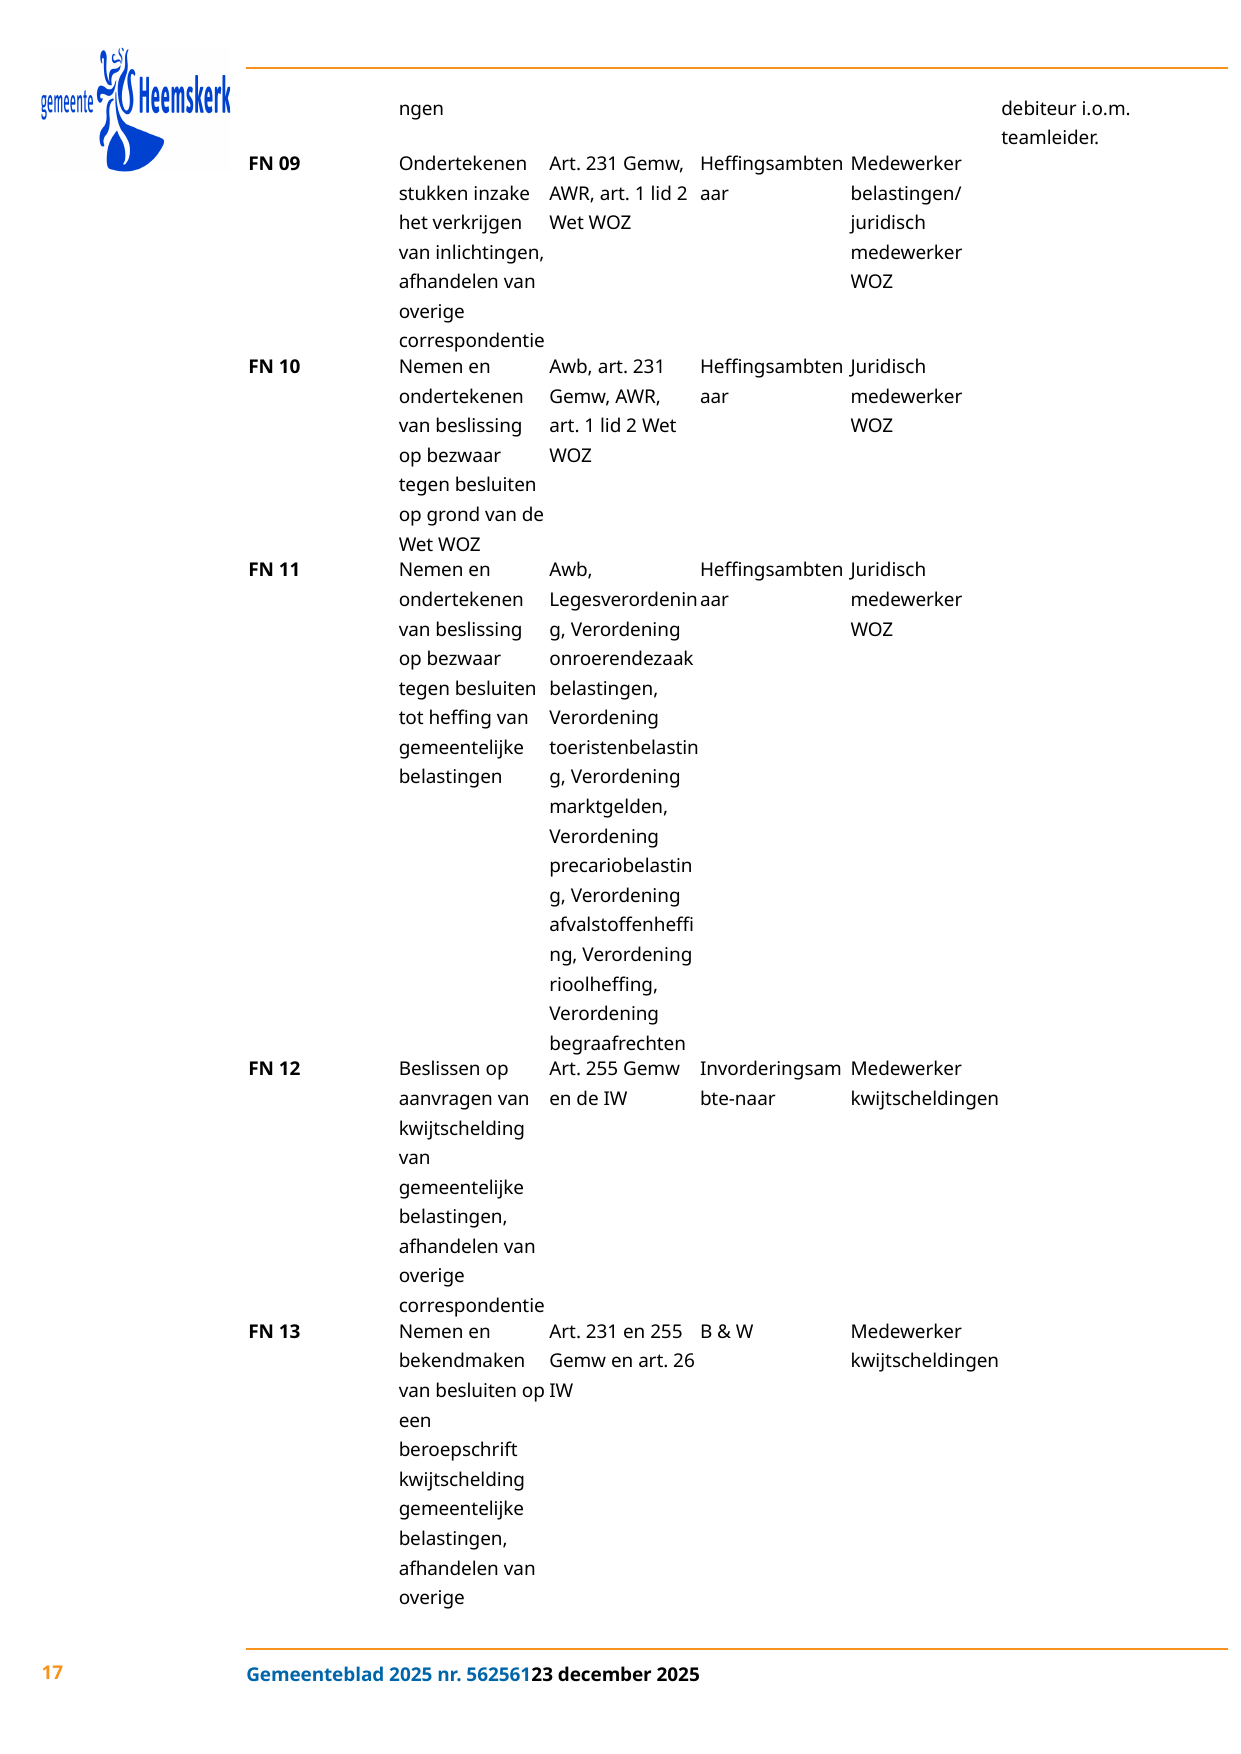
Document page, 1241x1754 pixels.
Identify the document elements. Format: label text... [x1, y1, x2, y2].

table_cell Nemen en ondertekenen van beslissing op bezwaar tegen besluiten tot heffing van gemeentelijke belastingen [399, 557, 549, 1056]
table_cell [1001, 353, 1152, 557]
table_cell [1001, 150, 1152, 353]
table_cell FN 10 [248, 353, 398, 557]
table_cell FN 11 [248, 557, 398, 1056]
table_cell B & W [700, 1318, 850, 1610]
table_cell Invorderingsambte-naar [700, 1056, 850, 1318]
table_cell [1001, 1056, 1152, 1318]
table_cell Beslissen op aanvragen van kwijtschelding van gemeentelijke belastingen, afhandelen van overige correspondentie [399, 1056, 549, 1318]
table_cell FN 12 [248, 1056, 398, 1318]
table_cell Awb, art. 231 Gemw, AWR, art. 1 lid 2 Wet WOZ [549, 353, 700, 557]
table_cell [850, 95, 1001, 150]
table_cell Awb, Legesverordening, Verordening onroerendezaakbelastingen, Verordening toeristenbelasting, Verordening marktgelden, Verordening precariobelasting, Verordening afvalstoffenheffing, Verordening rioolheffing, Verordening begraafrechten [549, 557, 700, 1056]
picture [41, 47, 231, 172]
table_cell Heffingsambtenaar [700, 150, 850, 353]
table_cell Art. 231 en 255 Gemw en art. 26 IW [549, 1318, 700, 1610]
table_cell Art. 255 Gemw en de IW [549, 1056, 700, 1318]
table_cell Juridisch medewerker WOZ [850, 557, 1001, 1056]
table_cell ngen [399, 95, 549, 150]
table_cell [248, 95, 398, 150]
table_cell Medewerker belastingen/ juridisch medewerker WOZ [850, 150, 1001, 353]
table_cell debiteur i.o.m. teamleider. [1001, 95, 1152, 150]
table_cell FN 13 [248, 1318, 398, 1610]
table_cell Nemen en bekendmaken van besluiten op een beroepschrift kwijtschelding gemeentelijke belastingen, afhandelen van overige [399, 1318, 549, 1610]
table_cell [549, 95, 700, 150]
table_cell Ondertekenen stukken inzake het verkrijgen van inlichtingen, afhandelen van overige correspondentie [399, 150, 549, 353]
table_cell Medewerker kwijtscheldingen [850, 1056, 1001, 1318]
table_cell Heffingsambtenaar [700, 557, 850, 1056]
table_cell [1001, 557, 1152, 1056]
table_cell [700, 95, 850, 150]
table_cell Nemen en ondertekenen van beslissing op bezwaar tegen besluiten op grond van de Wet WOZ [399, 353, 549, 557]
table_cell Juridisch medewerker WOZ [850, 353, 1001, 557]
table_cell Heffingsambtenaar [700, 353, 850, 557]
table_cell Art. 231 Gemw, AWR, art. 1 lid 2 Wet WOZ [549, 150, 700, 353]
table_cell [1001, 1318, 1152, 1610]
table_cell Medewerker kwijtscheldingen [850, 1318, 1001, 1610]
table_cell FN 09 [248, 150, 398, 353]
